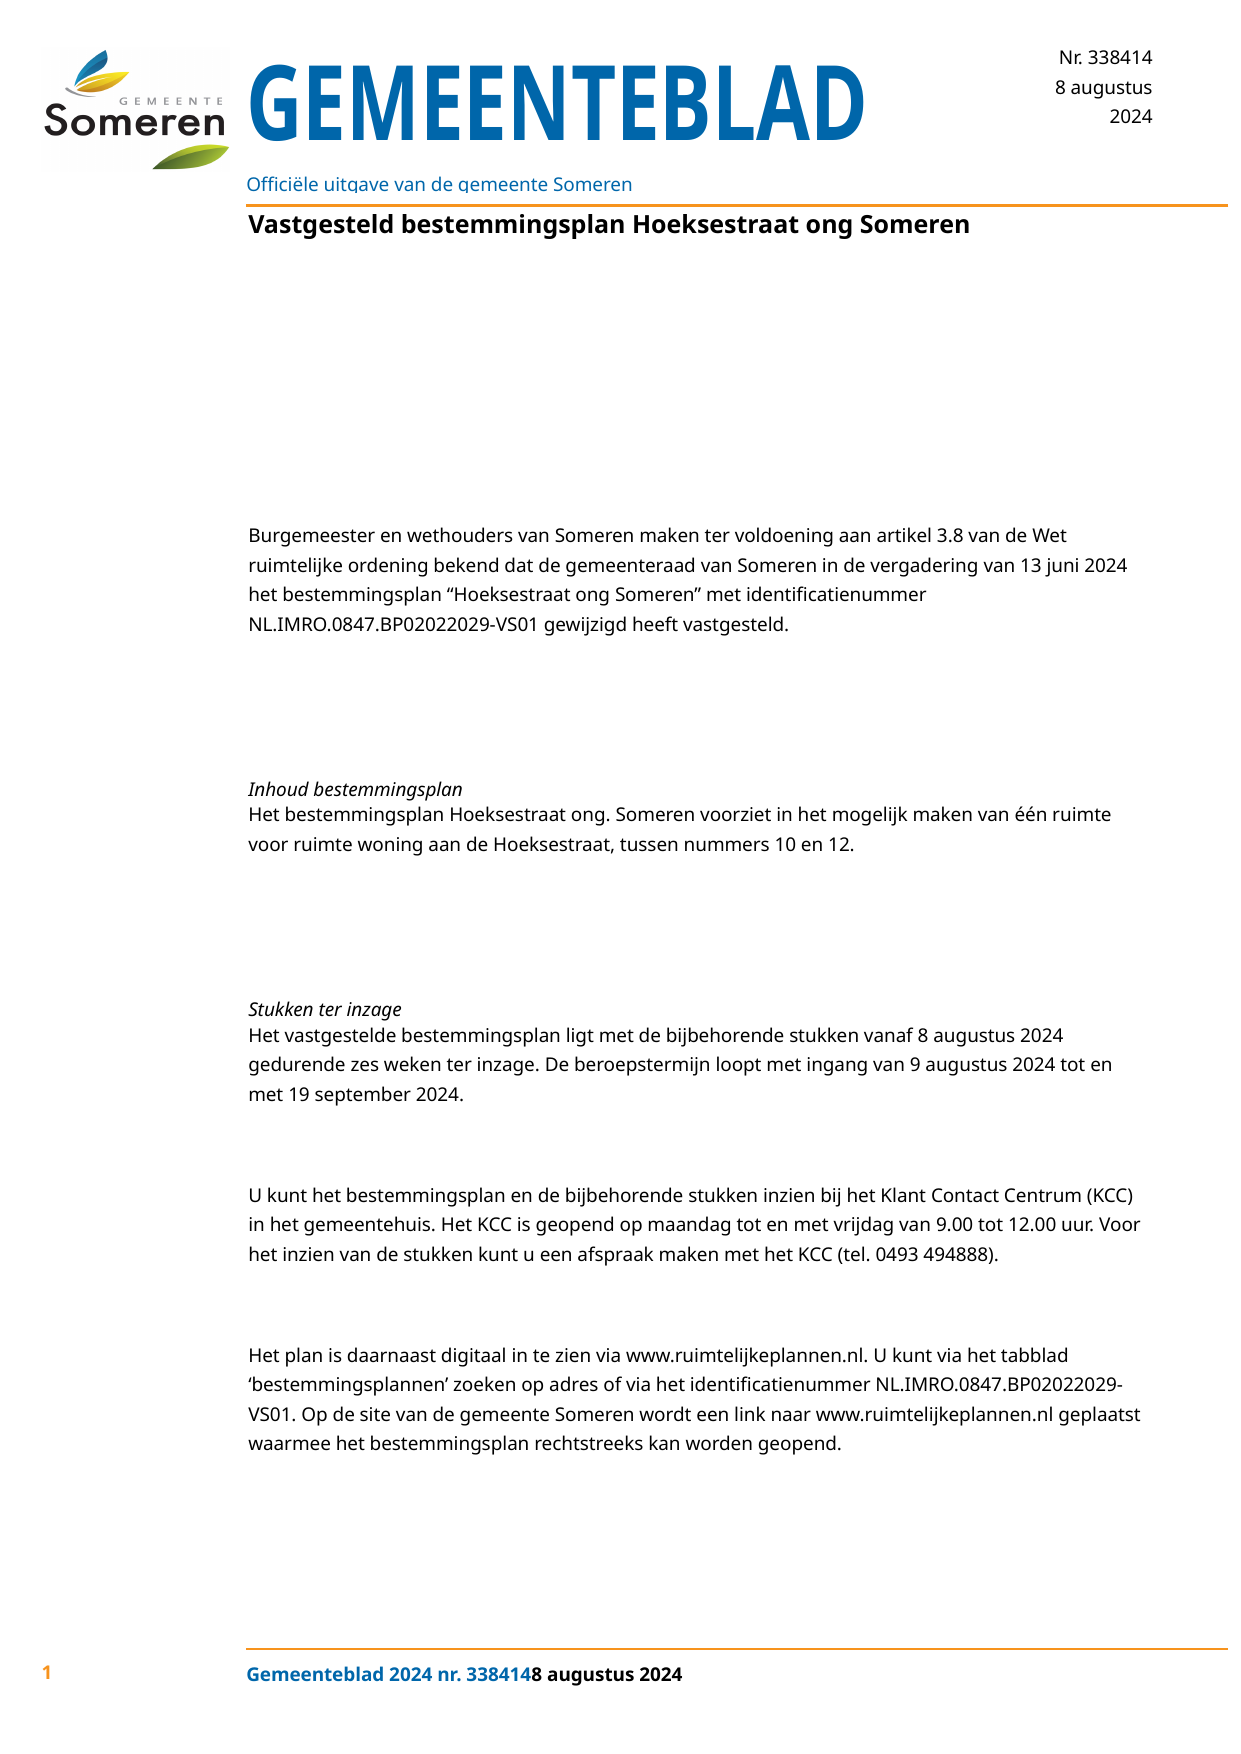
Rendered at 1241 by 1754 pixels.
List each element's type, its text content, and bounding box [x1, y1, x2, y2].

text Vastgesteld bestemmingsplan Hoeksestraat ong Someren [248, 207, 1152, 241]
text Het bestemmingsplan Hoeksestraat ong. Someren voorziet in het mogelijk maken van één ruimte voor ruimte woning aan de Hoeksestraat, tussen nummers 10 en 12. [248, 802, 1152, 857]
text U kunt het bestemmingsplan en de bijbehorende stukken inzien bij het Klant Contact Centrum (KCC) in het gemeentehuis. Het KCC is geopend op maandag tot en met vrijdag van 9.00 tot 12.00 uur. Voor het inzien van de stukken kunt u een afspraak maken met het KCC (tel. 0493 494888). [248, 1182, 1152, 1267]
text Het plan is daarnaast digitaal in te zien via www.ruimtelijkeplannen.nl. U kunt via het tabblad ‘bestemmingsplannen’ zoeken op adres of via het identificatienummer NL.IMRO.0847.BP02022029-VS01. Op de site van de gemeente Someren wordt een link naar www.ruimtelijkeplannen.nl geplaatst waarmee het bestemmingsplan rechtstreeks kan worden geopend. [248, 1342, 1152, 1456]
text Stukken ter inzage [248, 996, 1152, 1022]
text Burgemeester en wethouders van Someren maken ter voldoening aan artikel 3.8 van de Wet ruimtelijke ordening bekend dat de gemeenteraad van Someren in de vergadering van 13 juni 2024 het bestemmingsplan “Hoeksestraat ong Someren” met identificatienummer NL.IMRO.0847.BP02022029-VS01 gewijzigd heeft vastgesteld. [248, 522, 1152, 637]
picture [41, 47, 231, 172]
text Inhoud bestemmingsplan [248, 776, 1152, 802]
text Het vastgestelde bestemmingsplan ligt met de bijbehorende stukken vanaf 8 augustus 2024 gedurende zes weken ter inzage. De beroepstermijn loopt met ingang van 9 augustus 2024 tot en met 19 september 2024. [248, 1022, 1152, 1107]
